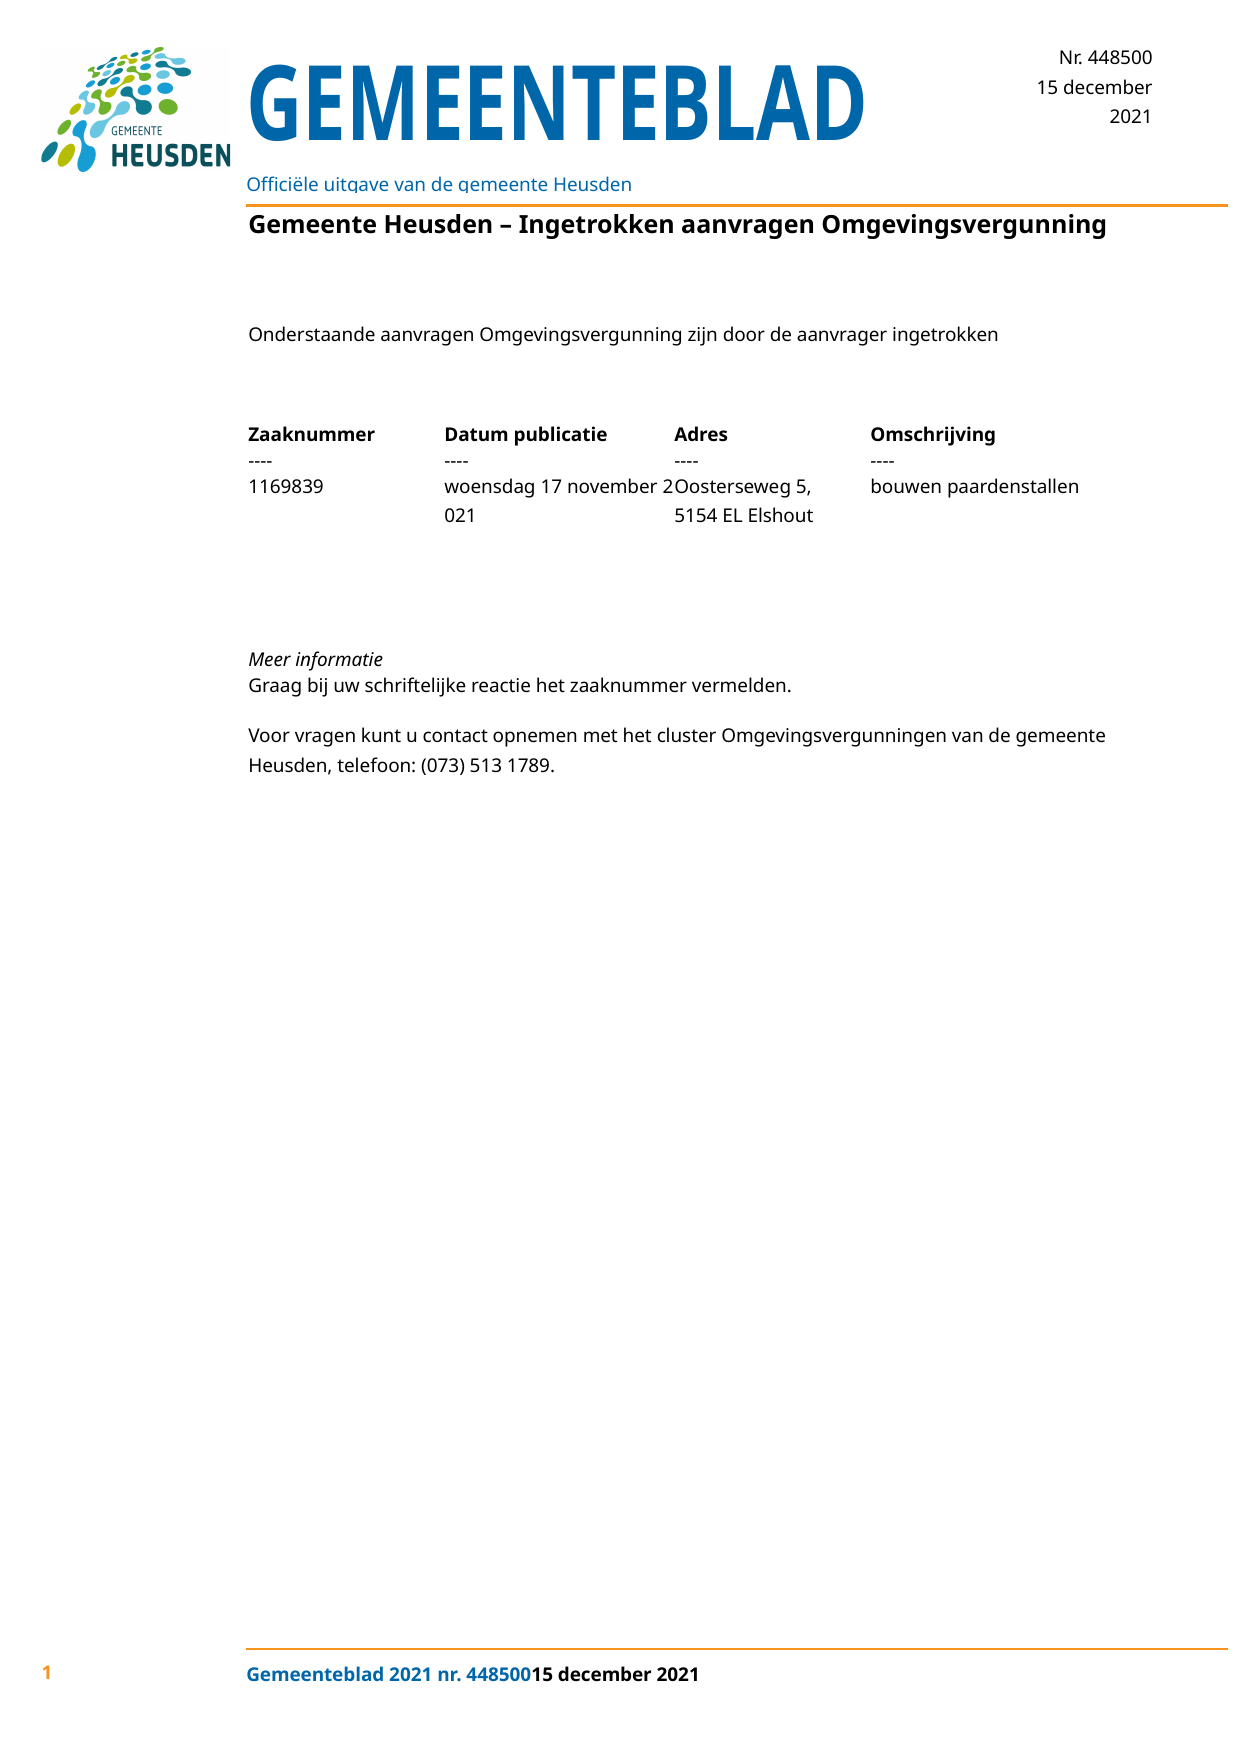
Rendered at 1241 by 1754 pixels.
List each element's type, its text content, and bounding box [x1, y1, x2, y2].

picture [41, 47, 231, 172]
text Onderstaande aanvragen Omgevingsvergunning zijn door de aanvrager ingetrokken [248, 321, 1152, 346]
table_cell ---- [870, 448, 1152, 473]
table_cell ---- [444, 448, 674, 473]
table_cell woensdag 17 november 2021 [444, 473, 674, 528]
text Graag bij uw schriftelijke reactie het zaaknummer vermelden. [248, 672, 1152, 697]
text Voor vragen kunt u contact opnemen met het cluster Omgevingsvergunningen van de gemeente Heusden, telefoon: (073) 513 1789. [248, 722, 1152, 777]
table_cell bouwen paardenstallen [870, 473, 1152, 528]
table_cell 1169839 [248, 473, 444, 528]
table_header Zaaknummer [248, 422, 444, 447]
text Gemeente Heusden – Ingetrokken aanvragen Omgevingsvergunning [248, 207, 1152, 241]
table_header Datum publicatie [444, 422, 674, 447]
text Meer informatie [248, 646, 1152, 672]
table_cell Oosterseweg 5, 5154 EL Elshout [674, 473, 870, 528]
table_cell ---- [248, 448, 444, 473]
table_header Adres [674, 422, 870, 447]
table_header Omschrijving [870, 422, 1152, 447]
table_cell ---- [674, 448, 870, 473]
